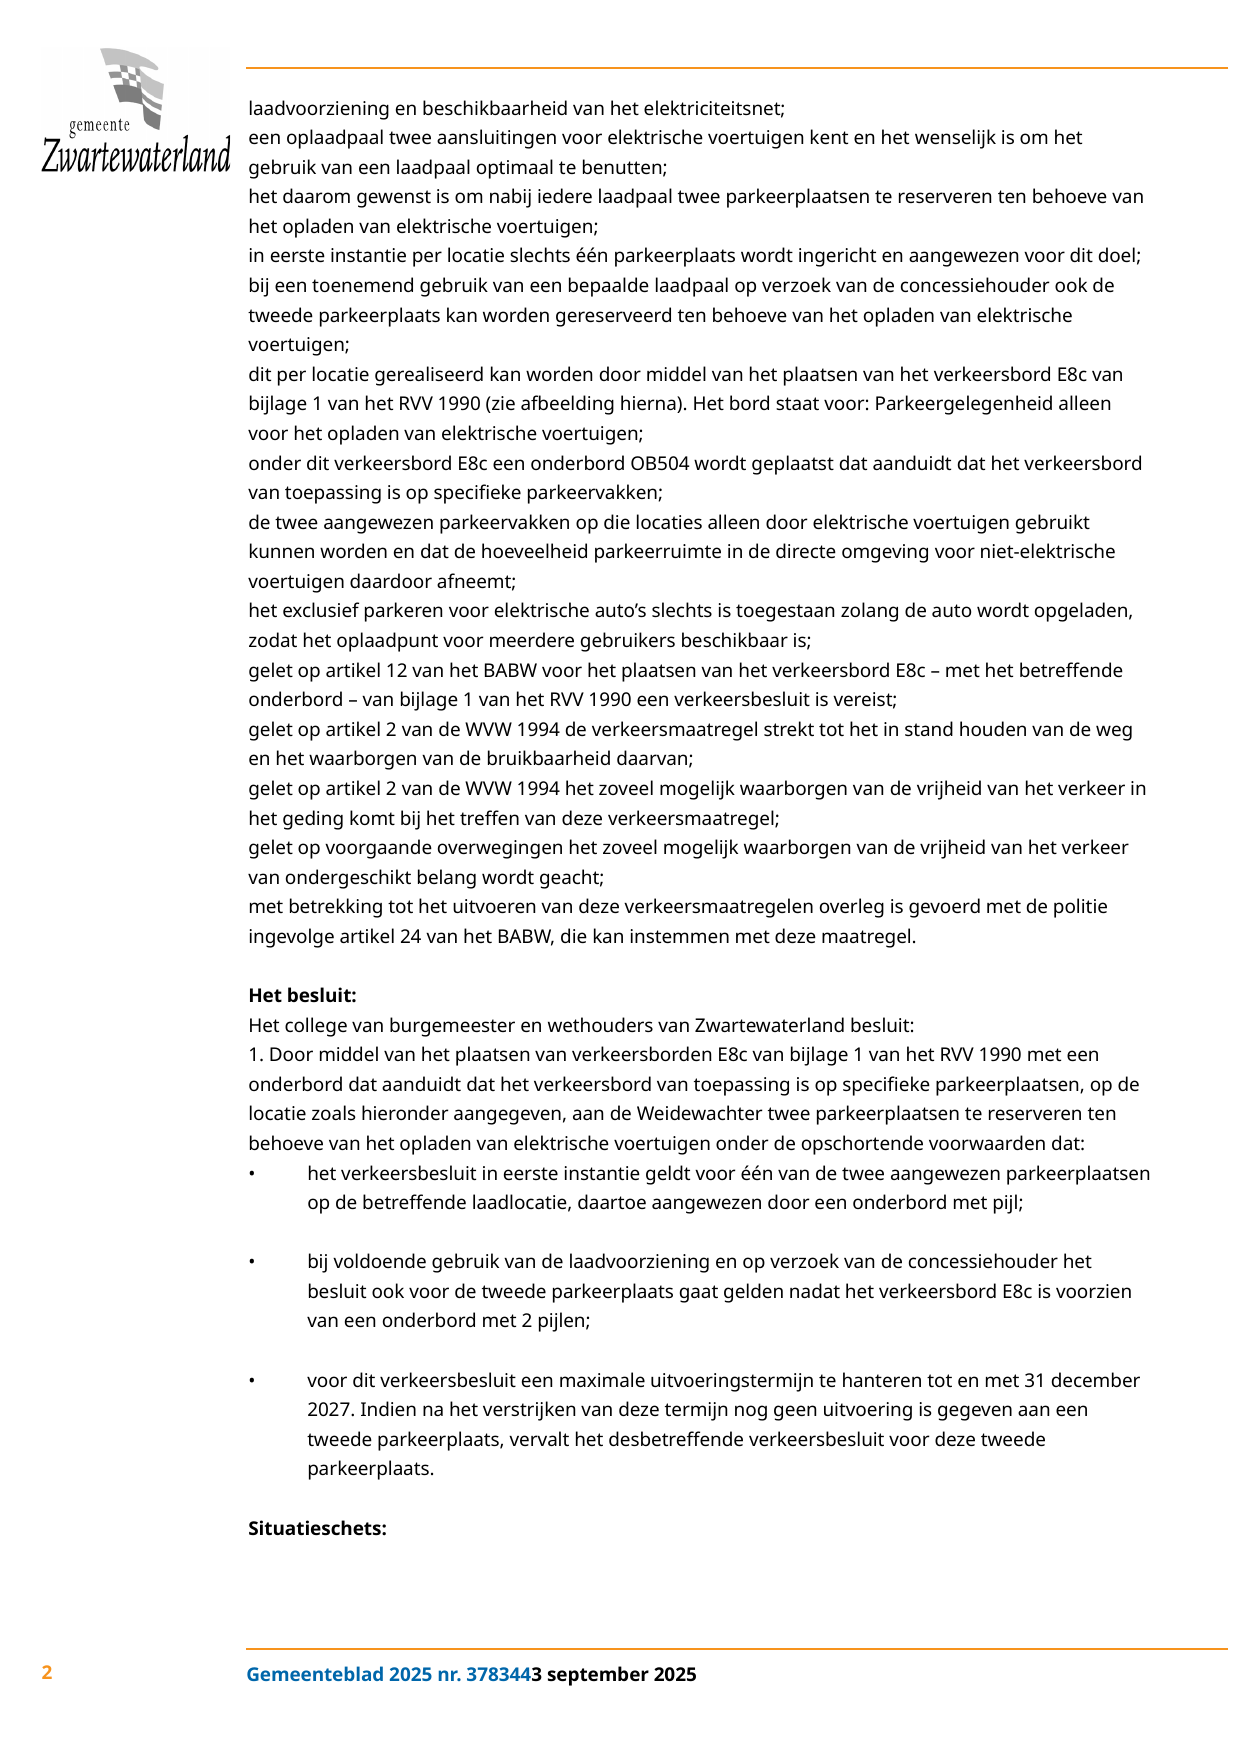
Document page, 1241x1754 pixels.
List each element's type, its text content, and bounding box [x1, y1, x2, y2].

text gelet op artikel 12 van het BABW voor het plaatsen van het verkeersbord E8c – met het betreffende onderbord – van bijlage 1 van het RVV 1990 een verkeersbesluit is vereist; [248, 657, 1152, 712]
list voor dit verkeersbesluit een maximale uitvoeringstermijn te hanteren tot en met 31 december 2027. Indien na het verstrijken van deze termijn nog geen uitvoering is gegeven aan een tweede parkeerplaats, vervalt het desbetreffende verkeersbesluit voor deze tweede parkeerplaats. [248, 1367, 1152, 1481]
picture [41, 47, 231, 172]
text de twee aangewezen parkeervakken op die locaties alleen door elektrische voertuigen gebruikt kunnen worden en dat de hoeveelheid parkeerruimte in de directe omgeving voor niet-elektrische voertuigen daardoor afneemt; [248, 509, 1152, 594]
text gelet op artikel 2 van de WVW 1994 het zoveel mogelijk waarborgen van de vrijheid van het verkeer in het geding komt bij het treffen van deze verkeersmaatregel; [248, 775, 1152, 831]
text in eerste instantie per locatie slechts één parkeerplaats wordt ingericht en aangewezen voor dit doel; [248, 243, 1152, 268]
text onder dit verkeersbord E8c een onderbord OB504 wordt geplaatst dat aanduidt dat het verkeersbord van toepassing is op specifieke parkeervakken; [248, 450, 1152, 505]
text 1. Door middel van het plaatsen van verkeersborden E8c van bijlage 1 van het RVV 1990 met een onderbord dat aanduidt dat het verkeersbord van toepassing is op specifieke parkeerplaatsen, op de locatie zoals hieronder aangegeven, aan de Weidewachter twee parkeerplaatsen te reserveren ten behoeve van het opladen van elektrische voertuigen onder de opschortende voorwaarden dat: [248, 1041, 1152, 1156]
text laadvoorziening en beschikbaarheid van het elektriciteitsnet; [248, 95, 1152, 121]
text Het college van burgemeester en wethouders van Zwartewaterland besluit: [248, 1012, 1152, 1038]
text het daarom gewenst is om nabij iedere laadpaal twee parkeerplaatsen te reserveren ten behoeve van het opladen van elektrische voertuigen; [248, 183, 1152, 239]
text gelet op voorgaande overwegingen het zoveel mogelijk waarborgen van de vrijheid van het verkeer van ondergeschikt belang wordt geacht; [248, 834, 1152, 890]
list het verkeersbesluit in eerste instantie geldt voor één van de twee aangewezen parkeerplaatsen op de betreffende laadlocatie, daartoe aangewezen door een onderbord met pijl; [248, 1160, 1152, 1215]
text met betrekking tot het uitvoeren van deze verkeersmaatregelen overleg is gevoerd met de politie ingevolge artikel 24 van het BABW, die kan instemmen met deze maatregel. [248, 893, 1152, 949]
text een oplaadpaal twee aansluitingen voor elektrische voertuigen kent en het wenselijk is om het gebruik van een laadpaal optimaal te benutten; [248, 124, 1152, 180]
text Situatieschets: [248, 1515, 1152, 1541]
text het exclusief parkeren voor elektrische auto’s slechts is toegestaan zolang de auto wordt opgeladen, zodat het oplaadpunt voor meerdere gebruikers beschikbaar is; [248, 598, 1152, 653]
text bij een toenemend gebruik van een bepaalde laadpaal op verzoek van de concessiehouder ook de tweede parkeerplaats kan worden gereserveerd ten behoeve van het opladen van elektrische voertuigen; [248, 272, 1152, 357]
text dit per locatie gerealiseerd kan worden door middel van het plaatsen van het verkeersbord E8c van bijlage 1 van het RVV 1990 (zie afbeelding hierna). Het bord staat voor: Parkeergelegenheid alleen voor het opladen van elektrische voertuigen; [248, 361, 1152, 446]
list bij voldoende gebruik van de laadvoorziening en op verzoek van de concessiehouder het besluit ook voor de tweede parkeerplaats gaat gelden nadat het verkeersbord E8c is voorzien van een onderbord met 2 pijlen; [248, 1248, 1152, 1333]
text Het besluit: [248, 982, 1152, 1008]
text gelet op artikel 2 van de WVW 1994 de verkeersmaatregel strekt tot het in stand houden van de weg en het waarborgen van de bruikbaarheid daarvan; [248, 716, 1152, 771]
